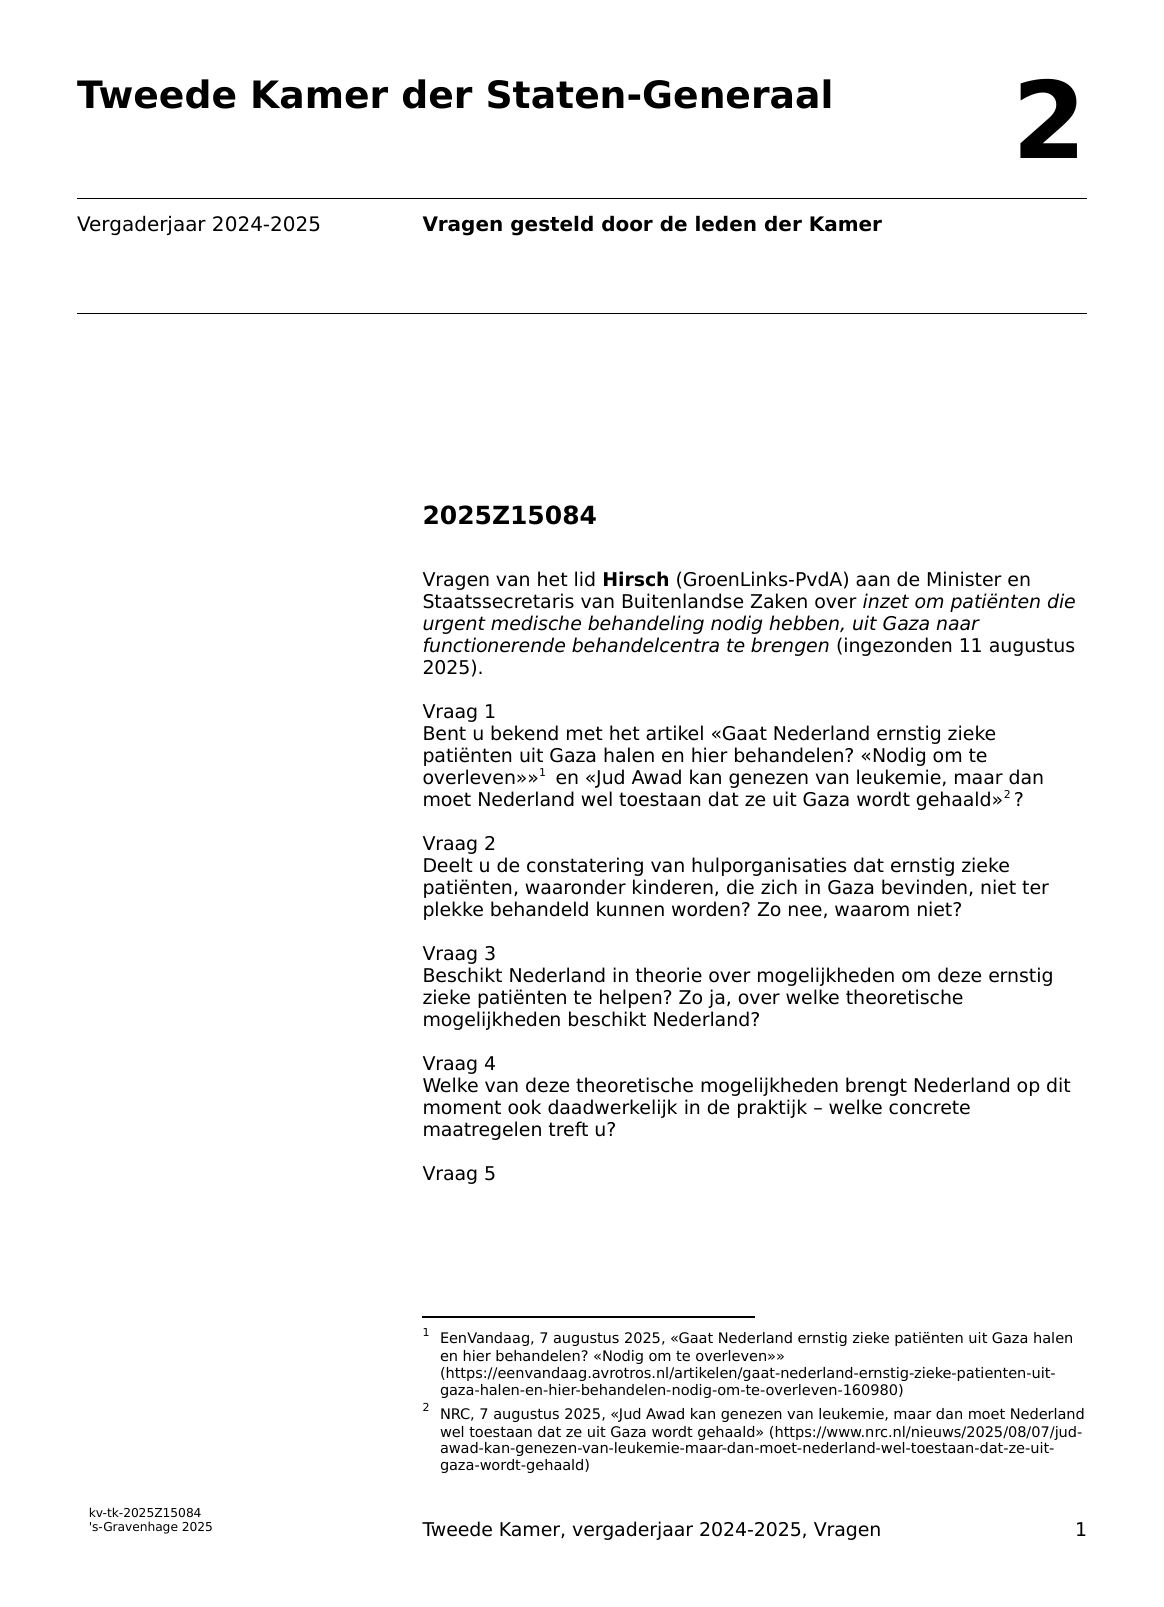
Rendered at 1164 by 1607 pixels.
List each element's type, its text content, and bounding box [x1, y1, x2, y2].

text EenVandaag, 7 augustus 2025, «Gaat Nederland ernstig zieke patiënten uit Gaza halen en hier behandelen? «Nodig om te overleven»» (https://eenvandaag.avrotros.nl/artikelen/gaat-nederland-ernstig-zieke-patienten-uit-gaza-halen-en-hier-behandelen-nodig-om-te-overleven-160980) [422, 1326, 1087, 1399]
text Vraag 5 [422, 1163, 1087, 1185]
text 's-Gravenhage 2025 [88, 1520, 323, 1534]
text NRC, 7 augustus 2025, «Jud Awad kan genezen van leukemie, maar dan moet Nederland wel toestaan dat ze uit Gaza wordt gehaald» (https://www.nrc.nl/nieuws/2025/08/07/jud-awad-kan-genezen-van-leukemie-maar-dan-moet-nederland-wel-toestaan-dat-ze-uit-gaza-wordt-gehaald) [422, 1402, 1087, 1474]
text Welke van deze theoretische mogelijkheden brengt Nederland op dit moment ook daadwerkelijk in de praktijk – welke concrete maatregelen treft u? [422, 1075, 1087, 1141]
table_header Tweede Kamer der Staten-Generaal [77, 59, 886, 198]
text Deelt u de constatering van hulporganisaties dat ernstig zieke patiënten, waaronder kinderen, die zich in Gaza bevinden, niet ter plekke behandeld kunnen worden? Zo nee, waarom niet? [422, 855, 1087, 921]
text Vraag 2 [422, 833, 1087, 855]
text Vraag 4 [422, 1053, 1087, 1075]
text Bent u bekend met het artikel «Gaat Nederland ernstig zieke patiënten uit Gaza halen en hier behandelen? «Nodig om te overleven»» en «Jud Awad kan genezen van leukemie, maar dan moet Nederland wel toestaan dat ze uit Gaza wordt gehaald»? [422, 723, 1087, 811]
text Vraag 1 [422, 701, 1087, 723]
text Vraag 3 [422, 943, 1087, 965]
text Beschikt Nederland in theorie over mogelijkheden om deze ernstig zieke patiënten te helpen? Zo ja, over welke theoretische mogelijkheden beschikt Nederland? [422, 965, 1087, 1031]
text kv-tk-2025Z15084 [88, 1506, 323, 1520]
text 2025Z15084 [422, 501, 1087, 531]
table_header 2 [886, 59, 1087, 198]
table_cell Vragen gesteld door de leden der Kamer [422, 199, 1087, 313]
text Vragen van het lid Hirsch (GroenLinks-PvdA) aan de Minister en Staatssecretaris van Buitenlandse Zaken over inzet om patiënten die urgent medische behandeling nodig hebben, uit Gaza naar functionerende behandelcentra te brengen (ingezonden 11 augustus 2025). [422, 569, 1087, 679]
table_cell Vergaderjaar 2024-2025 [77, 199, 422, 313]
